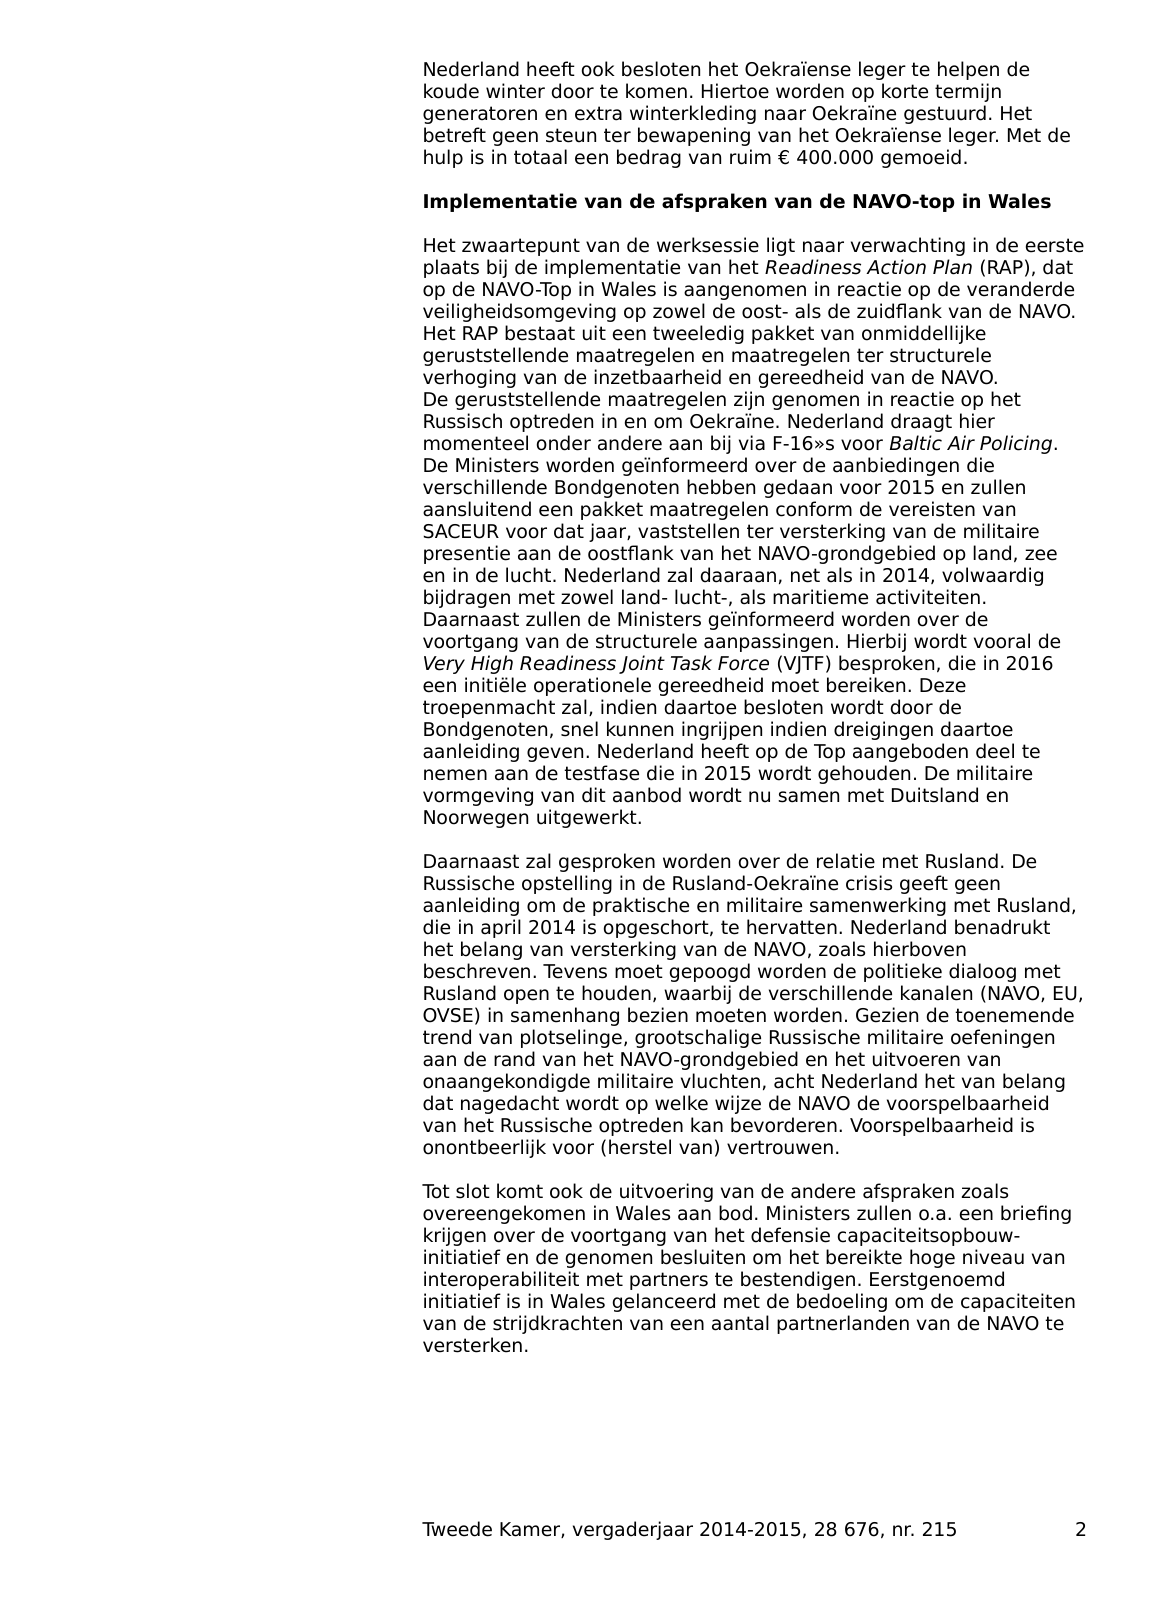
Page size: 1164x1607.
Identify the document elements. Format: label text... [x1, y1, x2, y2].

text Daarnaast zal gesproken worden over de relatie met Rusland. De Russische opstelling in de Rusland-Oekraïne crisis geeft geen aanleiding om de praktische en militaire samenwerking met Rusland, die in april 2014 is opgeschort, te hervatten. Nederland benadrukt het belang van versterking van de NAVO, zoals hierboven beschreven. Tevens moet gepoogd worden de politieke dialoog met Rusland open te houden, waarbij de verschillende kanalen (NAVO, EU, OVSE) in samenhang bezien moeten worden. Gezien de toenemende trend van plotselinge, grootschalige Russische militaire oefeningen aan de rand van het NAVO-grondgebied en het uitvoeren van onaangekondigde militaire vluchten, acht Nederland het van belang dat nagedacht wordt op welke wijze de NAVO de voorspelbaarheid van het Russische optreden kan bevorderen. Voorspelbaarheid is onontbeerlijk voor (herstel van) vertrouwen. [422, 851, 1087, 1159]
text Het zwaartepunt van de werksessie ligt naar verwachting in de eerste plaats bij de implementatie van het Readiness Action Plan (RAP), dat op de NAVO-Top in Wales is aangenomen in reactie op de veranderde veiligheidsomgeving op zowel de oost- als de zuidflank van de NAVO. Het RAP bestaat uit een tweeledig pakket van onmiddellijke geruststellende maatregelen en maatregelen ter structurele verhoging van de inzetbaarheid en gereedheid van de NAVO. [422, 235, 1087, 389]
text De geruststellende maatregelen zijn genomen in reactie op het Russisch optreden in en om Oekraïne. Nederland draagt hier momenteel onder andere aan bij via F-16»s voor Baltic Air Policing. De Ministers worden geïnformeerd over de aanbiedingen die verschillende Bondgenoten hebben gedaan voor 2015 en zullen aansluitend een pakket maatregelen conform de vereisten van SACEUR voor dat jaar, vaststellen ter versterking van de militaire presentie aan de oostflank van het NAVO-grondgebied op land, zee en in de lucht. Nederland zal daaraan, net als in 2014, volwaardig bijdragen met zowel land- lucht-, als maritieme activiteiten. Daarnaast zullen de Ministers geïnformeerd worden over de voortgang van de structurele aanpassingen. Hierbij wordt vooral de Very High Readiness Joint Task Force (VJTF) besproken, die in 2016 een initiële operationele gereedheid moet bereiken. Deze troepenmacht zal, indien daartoe besloten wordt door de Bondgenoten, snel kunnen ingrijpen indien dreigingen daartoe aanleiding geven. Nederland heeft op de Top aangeboden deel te nemen aan de testfase die in 2015 wordt gehouden. De militaire vormgeving van dit aanbod wordt nu samen met Duitsland en Noorwegen uitgewerkt. [422, 389, 1087, 829]
subtitle Implementatie van de afspraken van de NAVO-top in Wales [422, 191, 1087, 213]
text Nederland heeft ook besloten het Oekraïense leger te helpen de koude winter door te komen. Hiertoe worden op korte termijn generatoren en extra winterkleding naar Oekraïne gestuurd. Het betreft geen steun ter bewapening van het Oekraïense leger. Met de hulp is in totaal een bedrag van ruim € 400.000 gemoeid. [422, 59, 1087, 169]
text Tot slot komt ook de uitvoering van de andere afspraken zoals overeengekomen in Wales aan bod. Ministers zullen o.a. een briefing krijgen over de voortgang van het defensie capaciteitsopbouw-initiatief en de genomen besluiten om het bereikte hoge niveau van interoperabiliteit met partners te bestendigen. Eerstgenoemd initiatief is in Wales gelanceerd met de bedoeling om de capaciteiten van de strijdkrachten van een aantal partnerlanden van de NAVO te versterken. [422, 1181, 1087, 1357]
